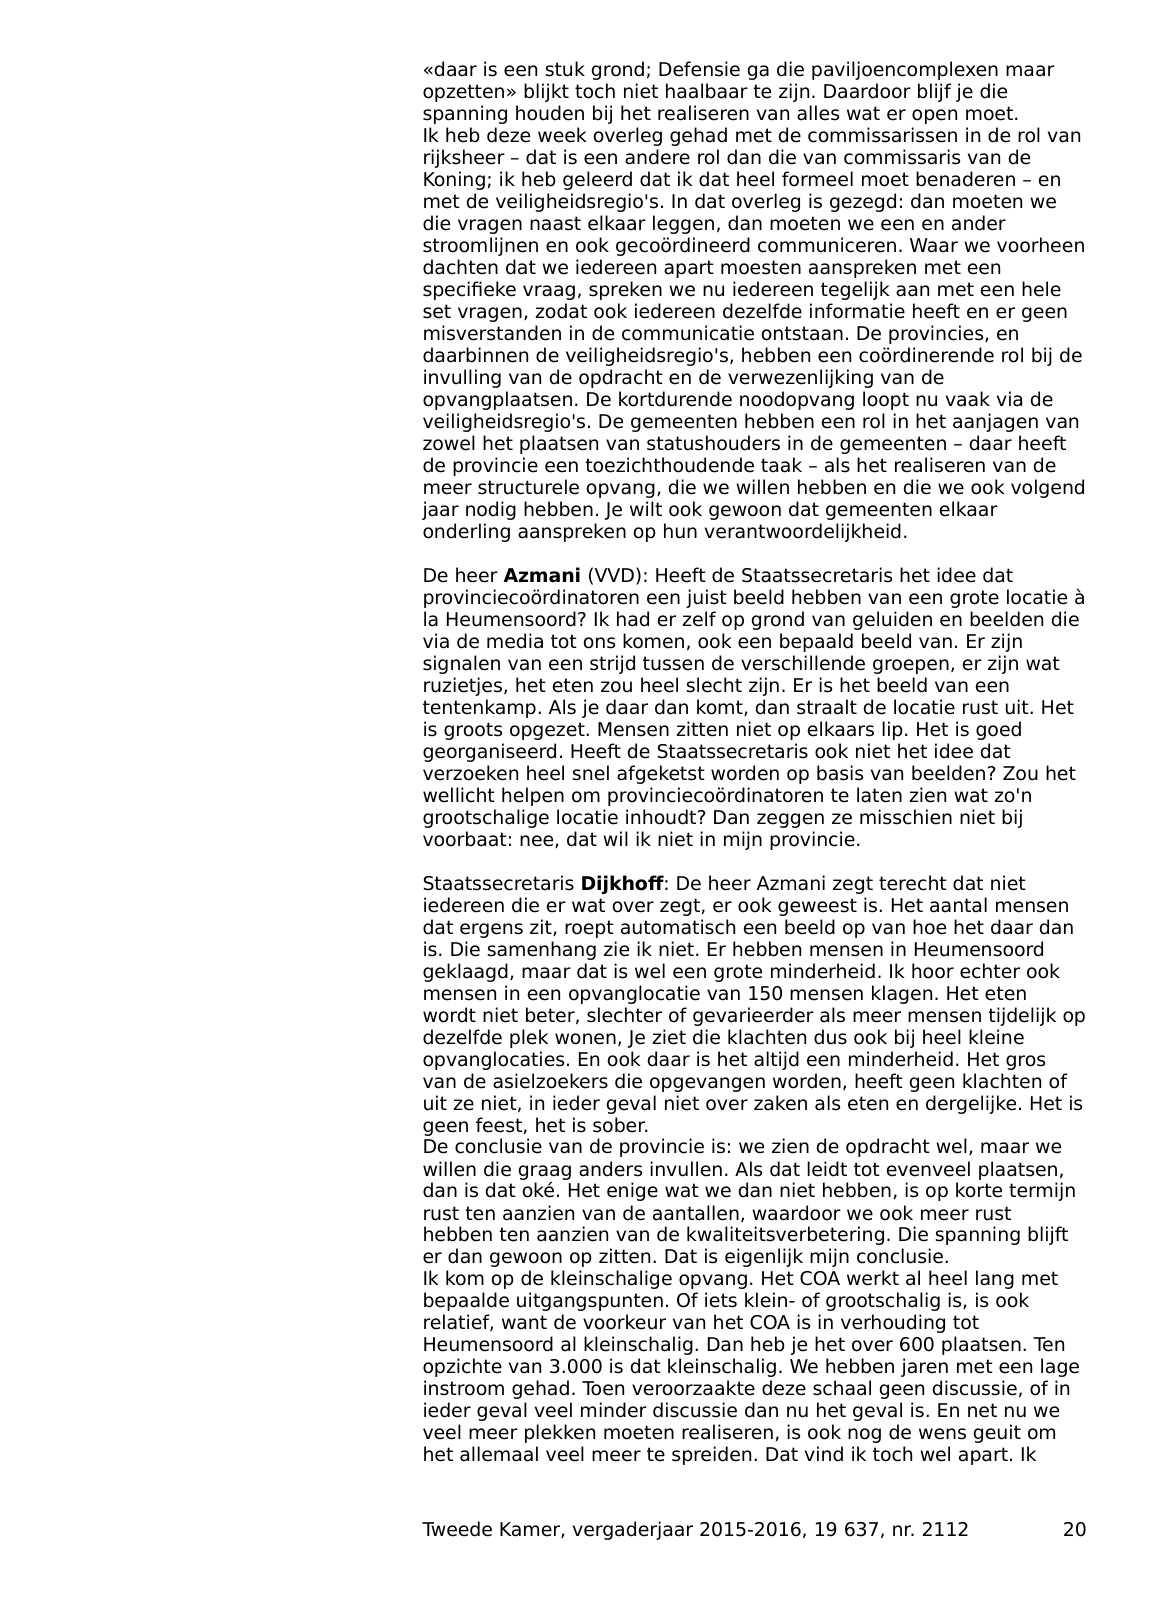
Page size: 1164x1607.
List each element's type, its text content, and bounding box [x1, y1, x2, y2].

text De heer Azmani (VVD): Heeft de Staatssecretaris het idee dat provinciecoördinatoren een juist beeld hebben van een grote locatie à la Heumensoord? Ik had er zelf op grond van geluiden en beelden die via de media tot ons komen, ook een bepaald beeld van. Er zijn signalen van een strijd tussen de verschillende groepen, er zijn wat ruzietjes, het eten zou heel slecht zijn. Er is het beeld van een tentenkamp. Als je daar dan komt, dan straalt de locatie rust uit. Het is groots opgezet. Mensen zitten niet op elkaars lip. Het is goed georganiseerd. Heeft de Staatssecretaris ook niet het idee dat verzoeken heel snel afgeketst worden op basis van beelden? Zou het wellicht helpen om provinciecoördinatoren te laten zien wat zo'n grootschalige locatie inhoudt? Dan zeggen ze misschien niet bij voorbaat: nee, dat wil ik niet in mijn provincie. [422, 565, 1087, 851]
text «daar is een stuk grond; Defensie ga die paviljoencomplexen maar opzetten» blijkt toch niet haalbaar te zijn. Daardoor blijf je die spanning houden bij het realiseren van alles wat er open moet. [422, 59, 1087, 125]
text De conclusie van de provincie is: we zien de opdracht wel, maar we willen die graag anders invullen. Als dat leidt tot evenveel plaatsen, dan is dat oké. Het enige wat we dan niet hebben, is op korte termijn rust ten aanzien van de aantallen, waardoor we ook meer rust hebben ten aanzien van de kwaliteitsverbetering. Die spanning blijft er dan gewoon op zitten. Dat is eigenlijk mijn conclusie. [422, 1136, 1087, 1268]
text Ik kom op de kleinschalige opvang. Het COA werkt al heel lang met bepaalde uitgangspunten. Of iets klein- of grootschalig is, is ook relatief, want de voorkeur van het COA is in verhouding tot Heumensoord al kleinschalig. Dan heb je het over 600 plaatsen. Ten opzichte van 3.000 is dat kleinschalig. We hebben jaren met een lage instroom gehad. Toen veroorzaakte deze schaal geen discussie, of in ieder geval veel minder discussie dan nu het geval is. En net nu we veel meer plekken moeten realiseren, is ook nog de wens geuit om het allemaal veel meer te spreiden. Dat vind ik toch wel apart. Ik [422, 1268, 1087, 1466]
text Staatssecretaris Dijkhoff: De heer Azmani zegt terecht dat niet iedereen die er wat over zegt, er ook geweest is. Het aantal mensen dat ergens zit, roept automatisch een beeld op van hoe het daar dan is. Die samenhang zie ik niet. Er hebben mensen in Heumensoord geklaagd, maar dat is wel een grote minderheid. Ik hoor echter ook mensen in een opvanglocatie van 150 mensen klagen. Het eten wordt niet beter, slechter of gevarieerder als meer mensen tijdelijk op dezelfde plek wonen, Je ziet die klachten dus ook bij heel kleine opvanglocaties. En ook daar is het altijd een minderheid. Het gros van de asielzoekers die opgevangen worden, heeft geen klachten of uit ze niet, in ieder geval niet over zaken als eten en dergelijke. Het is geen feest, het is sober. [422, 873, 1087, 1136]
text Ik heb deze week overleg gehad met de commissarissen in de rol van rijksheer – dat is een andere rol dan die van commissaris van de Koning; ik heb geleerd dat ik dat heel formeel moet benaderen – en met de veiligheidsregio's. In dat overleg is gezegd: dan moeten we die vragen naast elkaar leggen, dan moeten we een en ander stroomlijnen en ook gecoördineerd communiceren. Waar we voorheen dachten dat we iedereen apart moesten aanspreken met een specifieke vraag, spreken we nu iedereen tegelijk aan met een hele set vragen, zodat ook iedereen dezelfde informatie heeft en er geen misverstanden in de communicatie ontstaan. De provincies, en daarbinnen de veiligheidsregio's, hebben een coördinerende rol bij de invulling van de opdracht en de verwezenlijking van de opvangplaatsen. De kortdurende noodopvang loopt nu vaak via de veiligheidsregio's. De gemeenten hebben een rol in het aanjagen van zowel het plaatsen van statushouders in de gemeenten – daar heeft de provincie een toezichthoudende taak – als het realiseren van de meer structurele opvang, die we willen hebben en die we ook volgend jaar nodig hebben. Je wilt ook gewoon dat gemeenten elkaar onderling aanspreken op hun verantwoordelijkheid. [422, 125, 1087, 543]
